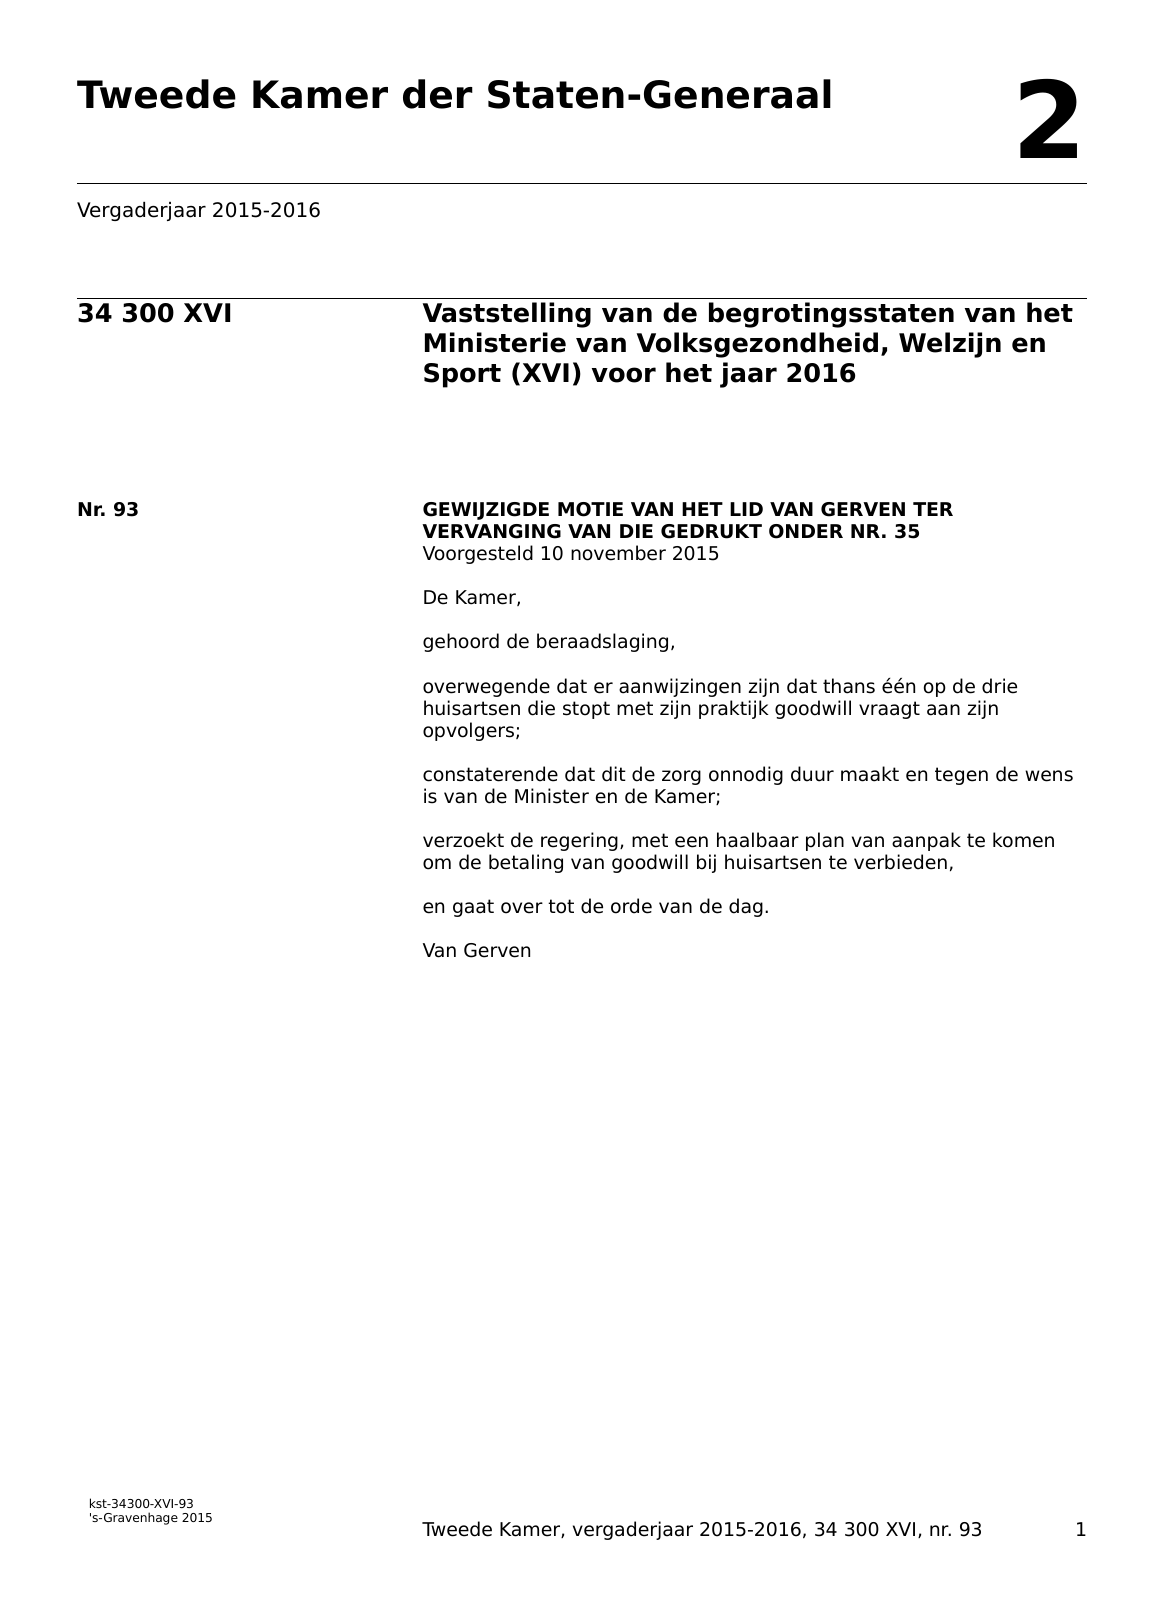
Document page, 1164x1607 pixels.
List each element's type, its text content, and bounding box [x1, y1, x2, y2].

text constaterende dat dit de zorg onnodig duur maakt en tegen de wens is van de Minister en de Kamer; [422, 764, 1087, 808]
subtitle Nr. 93 GEWIJZIGDE MOTIE VAN HET LID VAN GERVEN TER VERVANGING VAN DIE GEDRUKT ONDER NR. 35 [77, 499, 1087, 543]
table_cell Vergaderjaar 2015-2016 [77, 184, 1087, 298]
text en gaat over tot de orde van de dag. [422, 896, 1087, 918]
text verzoekt de regering, met een haalbaar plan van aanpak te komen om de betaling van goodwill bij huisartsen te verbieden, [422, 830, 1087, 874]
subtitle 34 300 XVI Vaststelling van de begrotingsstaten van het Ministerie van Volksgezondheid, Welzijn en Sport (XVI) voor het jaar 2016 [77, 299, 1087, 388]
text gehoord de beraadslaging, [422, 631, 1087, 653]
table_header 2 [886, 59, 1087, 183]
text overwegende dat er aanwijzingen zijn dat thans één op de drie huisartsen die stopt met zijn praktijk goodwill vraagt aan zijn opvolgers; [422, 676, 1087, 741]
text De Kamer, [422, 587, 1087, 609]
text kst-34300-XVI-93 [88, 1497, 323, 1511]
text Voorgesteld 10 november 2015 [422, 543, 1087, 565]
text 's-Gravenhage 2015 [88, 1511, 323, 1525]
table_header Tweede Kamer der Staten-Generaal [77, 59, 886, 183]
text Van Gerven [422, 940, 1087, 962]
